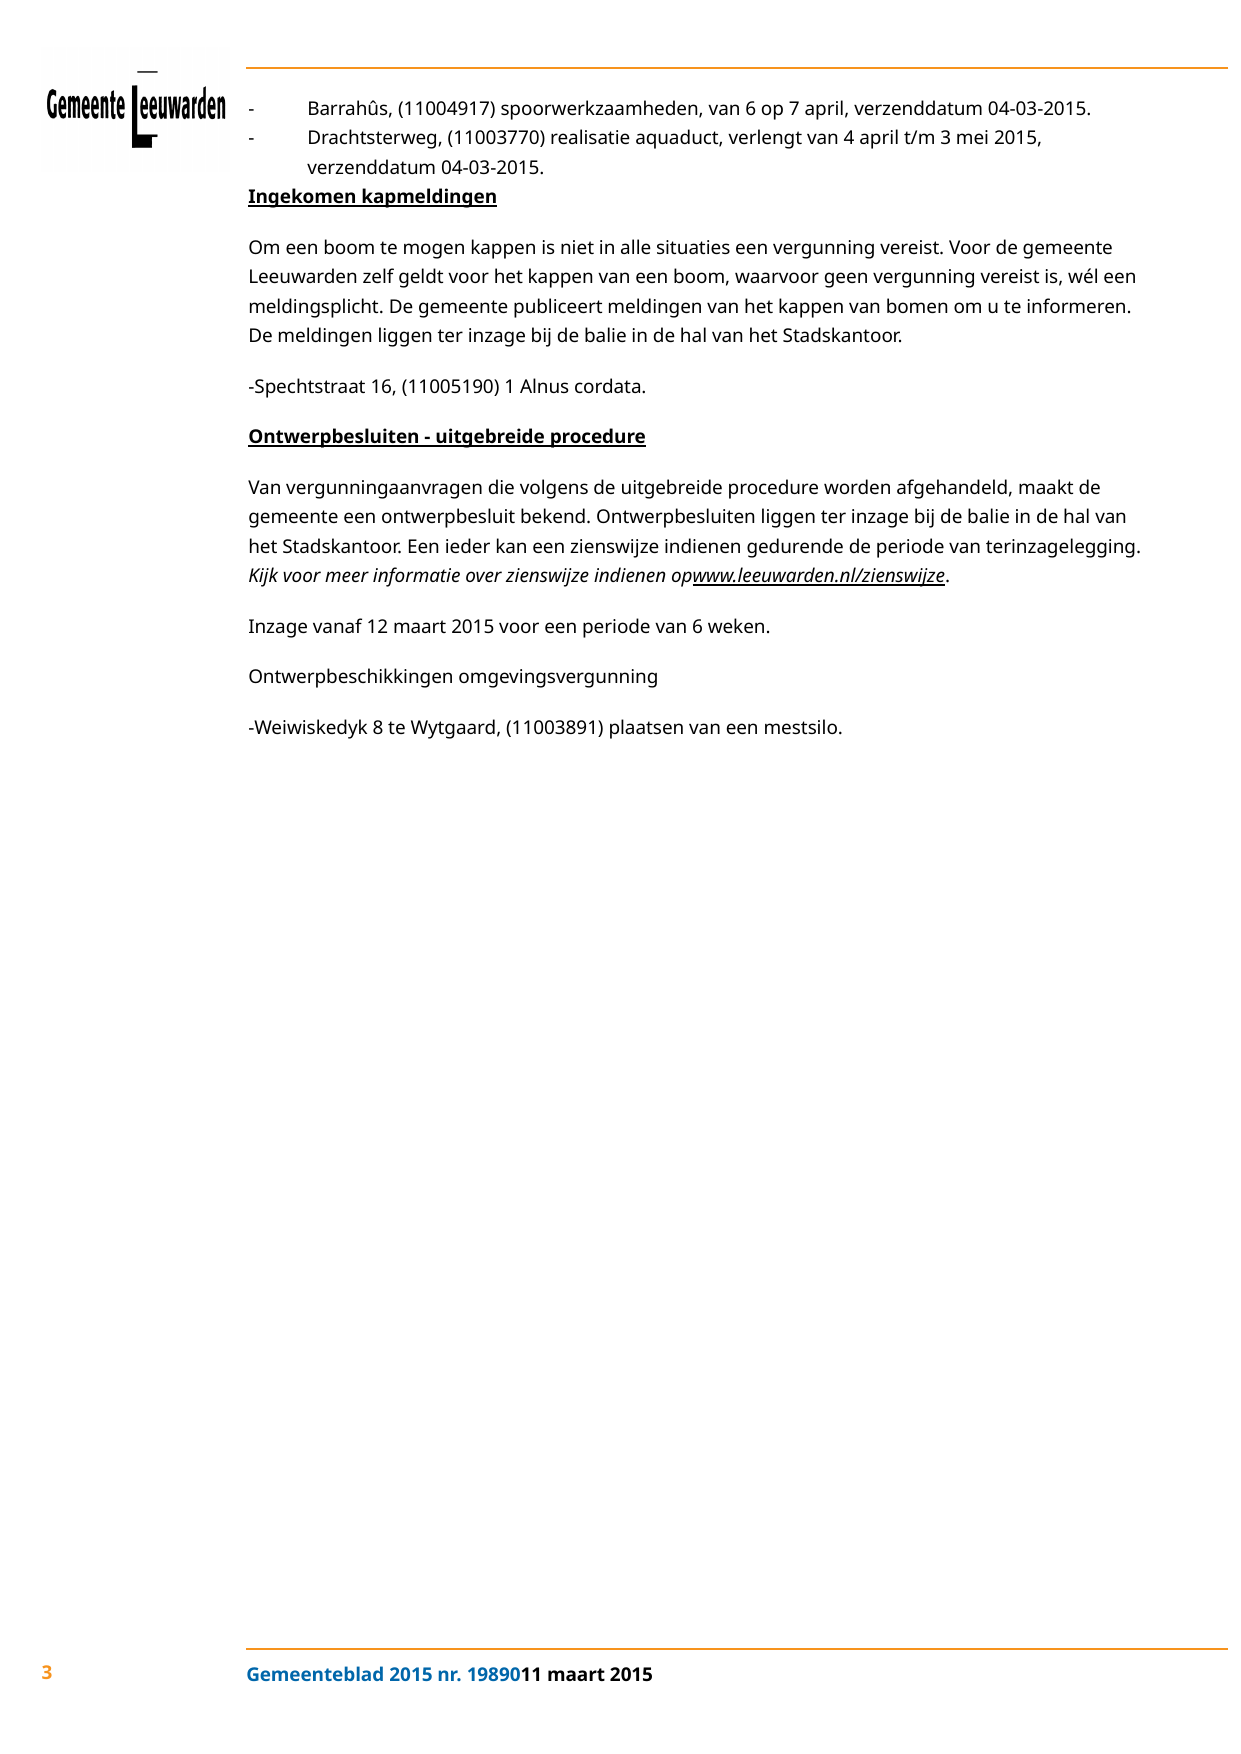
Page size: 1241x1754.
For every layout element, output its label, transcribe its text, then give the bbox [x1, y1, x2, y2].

text Ingekomen kapmeldingen [248, 183, 1152, 209]
text Inzage vanaf 12 maart 2015 voor een periode van 6 weken. [248, 613, 1152, 639]
list Barrahûs, (11004917) spoorwerkzaamheden, van 6 op 7 april, verzenddatum 04-03-2015. [248, 95, 1152, 121]
text Van vergunningaanvragen die volgens de uitgebreide procedure worden afgehandeld, maakt de gemeente een ontwerpbesluit bekend. Ontwerpbesluiten liggen ter inzage bij de balie in de hal van het Stadskantoor. Een ieder kan een zienswijze indienen gedurende de periode van terinzagelegging. Kijk voor meer informatie over zienswijze indienen opwww.leeuwarden.nl/zienswijze. [248, 474, 1152, 588]
text Ontwerpbesluiten - uitgebreide procedure [248, 423, 1152, 449]
list Drachtsterweg, (11003770) realisatie aquaduct, verlengt van 4 april t/m 3 mei 2015, verzenddatum 04-03-2015. [248, 124, 1152, 180]
text -Weiwiskedyk 8 te Wytgaard, (11003891) plaatsen van een mestsilo. [248, 714, 1152, 740]
picture [41, 47, 231, 172]
text Om een boom te mogen kappen is niet in alle situaties een vergunning vereist. Voor de gemeente Leeuwarden zelf geldt voor het kappen van een boom, waarvoor geen vergunning vereist is, wél een meldingsplicht. De gemeente publiceert meldingen van het kappen van bomen om u te informeren. De meldingen liggen ter inzage bij de balie in de hal van het Stadskantoor. [248, 234, 1152, 348]
text -Spechtstraat 16, (11005190) 1 Alnus cordata. [248, 373, 1152, 399]
text Ontwerpbeschikkingen omgevingsvergunning [248, 663, 1152, 689]
